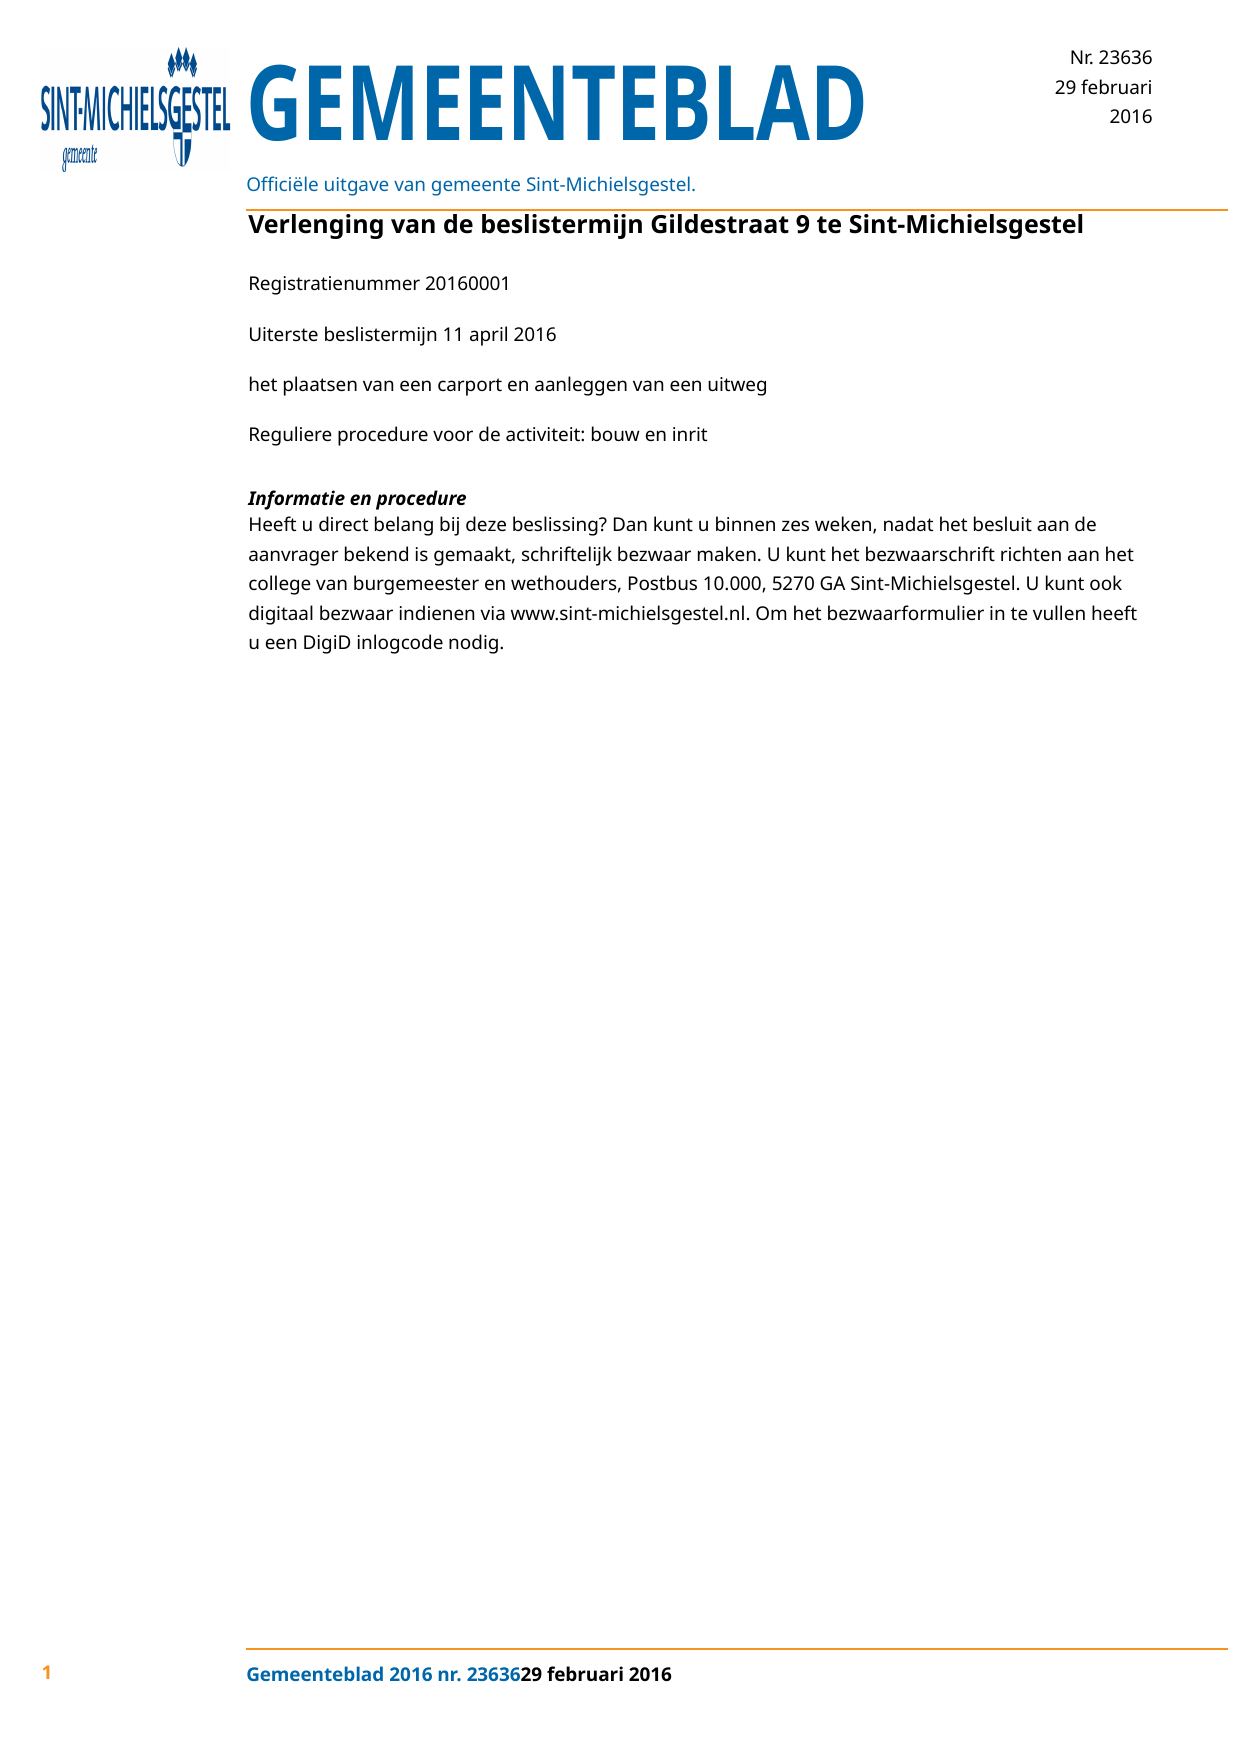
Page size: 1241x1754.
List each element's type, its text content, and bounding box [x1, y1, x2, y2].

text Verlenging van de beslistermijn Gildestraat 9 te Sint-Michielsgestel [248, 211, 1152, 241]
picture [41, 47, 231, 172]
text het plaatsen van een carport en aanleggen van een uitweg [248, 371, 1152, 397]
text Uiterste beslistermijn 11 april 2016 [248, 321, 1152, 346]
text Reguliere procedure voor de activiteit: bouw en inrit [248, 422, 1152, 447]
text Heeft u direct belang bij deze beslissing? Dan kunt u binnen zes weken, nadat het besluit aan de aanvrager bekend is gemaakt, schriftelijk bezwaar maken. U kunt het bezwaarschrift richten aan het college van burgemeester en wethouders, Postbus 10.000, 5270 GA Sint-Michielsgestel. U kunt ook digitaal bezwaar indienen via www.sint-michielsgestel.nl. Om het bezwaarformulier in te vullen heeft u een DigiD inlogcode nodig. [248, 511, 1152, 655]
text Informatie en procedure [248, 486, 1152, 511]
text Registratienummer 20160001 [248, 270, 1152, 296]
